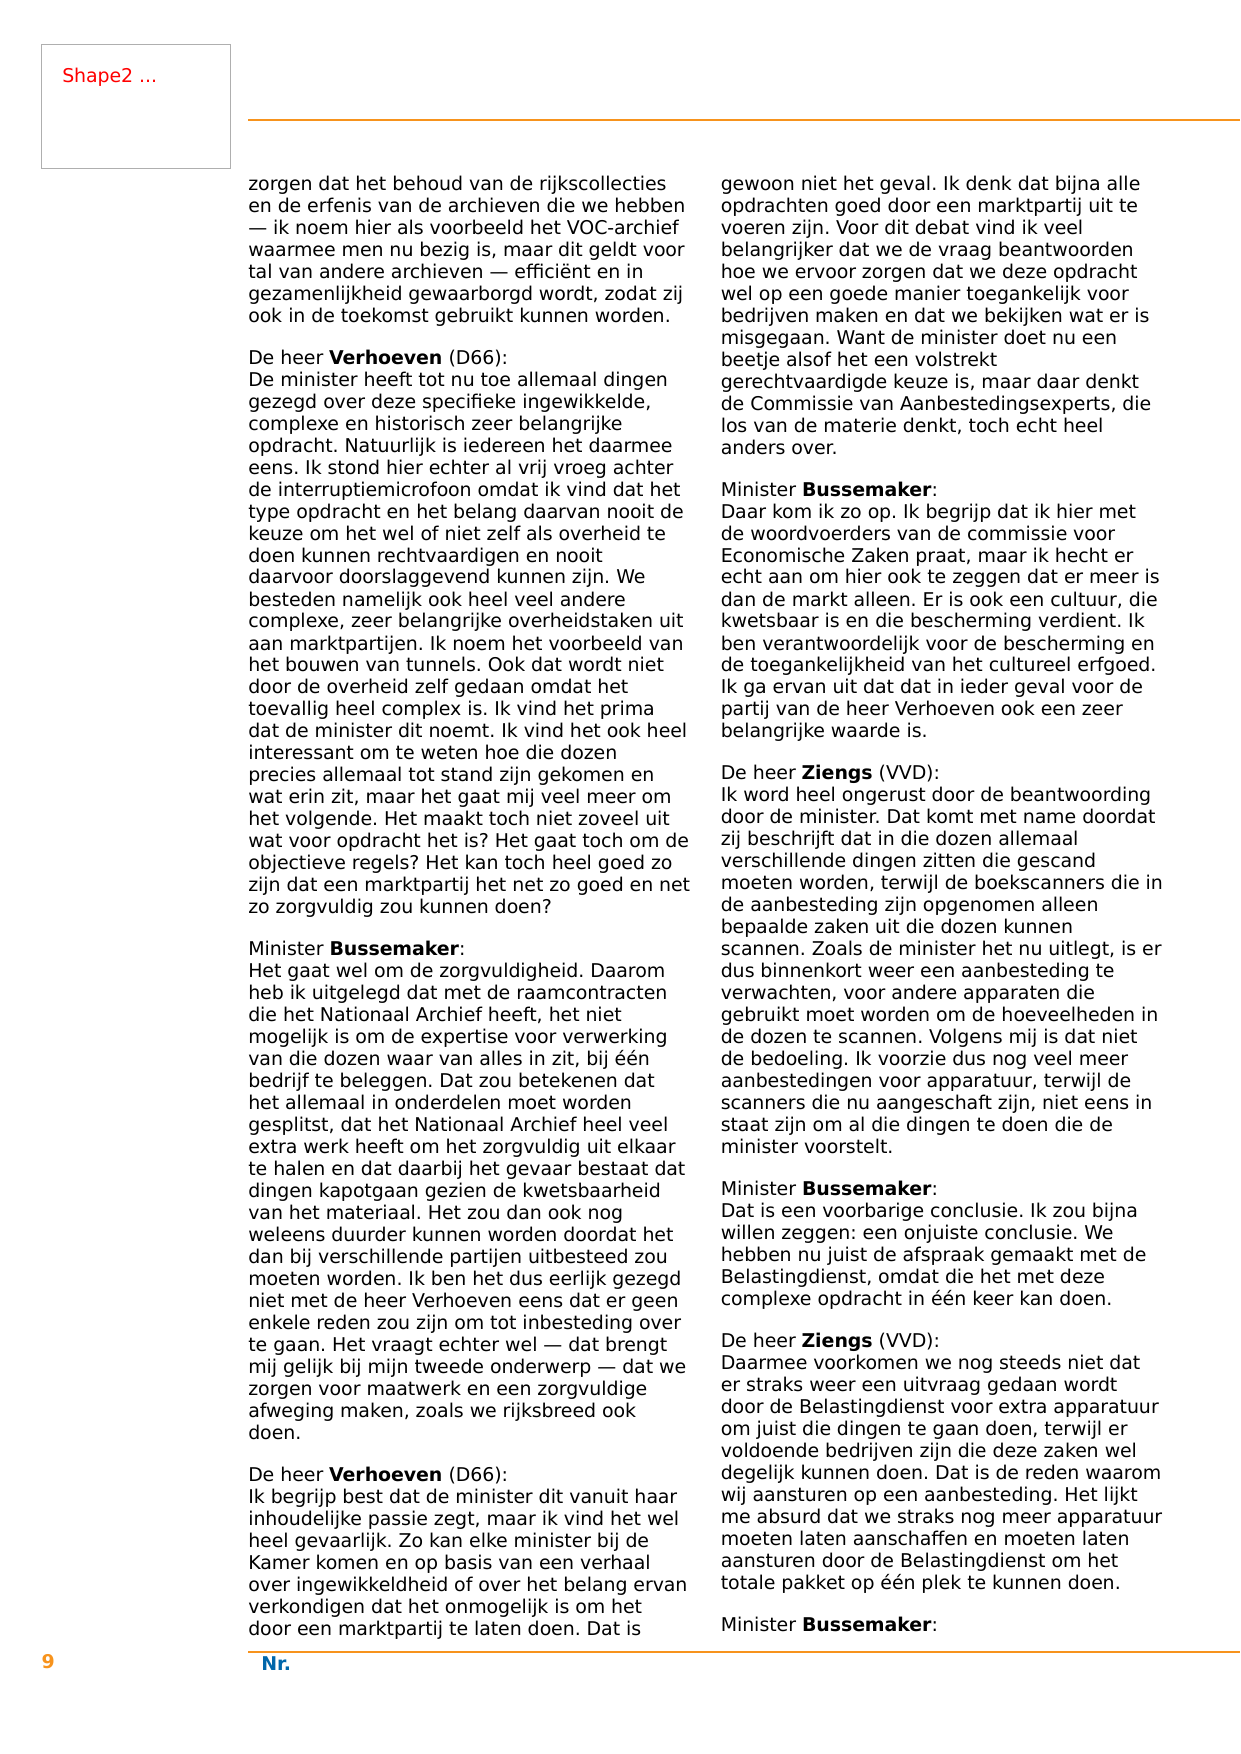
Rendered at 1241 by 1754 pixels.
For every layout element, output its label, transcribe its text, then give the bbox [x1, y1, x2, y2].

text Ik word heel ongerust door de beantwoording door de minister. Dat komt met name doordat zij beschrijft dat in die dozen allemaal verschillende dingen zitten die gescand moeten worden, terwijl de boekscanners die in de aanbesteding zijn opgenomen alleen bepaalde zaken uit die dozen kunnen scannen. Zoals de minister het nu uitlegt, is er dus binnenkort weer een aanbesteding te verwachten, voor andere apparaten die gebruikt moet worden om de hoeveelheden in de dozen te scannen. Volgens mij is dat niet de bedoeling. Ik voorzie dus nog veel meer aanbestedingen voor apparatuur, terwijl de scanners die nu aangeschaft zijn, niet eens in staat zijn om al die dingen te doen die de minister voorstelt. [721, 784, 1163, 1158]
text zorgen dat het behoud van de rijkscollecties en de erfenis van de archieven die we hebben — ik noem hier als voorbeeld het VOC-archief waarmee men nu bezig is, maar dit geldt voor tal van andere archieven — efficiënt en in gezamenlijkheid gewaarborgd wordt, zodat zij ook in de toekomst gebruikt kunnen worden. [248, 173, 691, 327]
text gewoon niet het geval. Ik denk dat bijna alle opdrachten goed door een marktpartij uit te voeren zijn. Voor dit debat vind ik veel belangrijker dat we de vraag beantwoorden hoe we ervoor zorgen dat we deze opdracht wel op een goede manier toegankelijk voor bedrijven maken en dat we bekijken wat er is misgegaan. Want de minister doet nu een beetje alsof het een volstrekt gerechtvaardigde keuze is, maar daar denkt de Commissie van Aanbestedingsexperts, die los van de materie denkt, toch echt heel anders over. [721, 173, 1163, 458]
text De heer Ziengs (VVD): [721, 1330, 1163, 1352]
text Daarmee voorkomen we nog steeds niet dat er straks weer een uitvraag gedaan wordt door de Belastingdienst voor extra apparatuur om juist die dingen te gaan doen, terwijl er voldoende bedrijven zijn die deze zaken wel degelijk kunnen doen. Dat is de reden waarom wij aansturen op een aanbesteding. Het lijkt me absurd dat we straks nog meer apparatuur moeten laten aanschaffen en moeten laten aansturen door de Belastingdienst om het totale pakket op één plek te kunnen doen. [721, 1352, 1163, 1593]
text Minister Bussemaker: [721, 478, 1163, 501]
text Minister Bussemaker: [721, 1613, 1163, 1636]
text Minister Bussemaker: [248, 938, 691, 960]
text De heer Verhoeven (D66): [248, 347, 691, 369]
text Minister Bussemaker: [721, 1178, 1163, 1200]
text Ik begrijp best dat de minister dit vanuit haar inhoudelijke passie zegt, maar ik vind het wel heel gevaarlijk. Zo kan elke minister bij de Kamer komen en op basis van een verhaal over ingewikkeldheid of over het belang ervan verkondigen dat het onmogelijk is om het door een marktpartij te laten doen. Dat is [248, 1486, 691, 1639]
text De heer Ziengs (VVD): [721, 762, 1163, 784]
text Dat is een voorbarige conclusie. Ik zou bijna willen zeggen: een onjuiste conclusie. We hebben nu juist de afspraak gemaakt met de Belastingdienst, omdat die het met deze complexe opdracht in één keer kan doen. [721, 1200, 1163, 1310]
text De heer Verhoeven (D66): [248, 1464, 691, 1486]
text De minister heeft tot nu toe allemaal dingen gezegd over deze specifieke ingewikkelde, complexe en historisch zeer belangrijke opdracht. Natuurlijk is iedereen het daarmee eens. Ik stond hier echter al vrij vroeg achter de interruptiemicrofoon omdat ik vind dat het type opdracht en het belang daarvan nooit de keuze om het wel of niet zelf als overheid te doen kunnen rechtvaardigen en nooit daarvoor doorslaggevend kunnen zijn. We besteden namelijk ook heel veel andere complexe, zeer belangrijke overheidstaken uit aan marktpartijen. Ik noem het voorbeeld van het bouwen van tunnels. Ook dat wordt niet door de overheid zelf gedaan omdat het toevallig heel complex is. Ik vind het prima dat de minister dit noemt. Ik vind het ook heel interessant om te weten hoe die dozen precies allemaal tot stand zijn gekomen en wat erin zit, maar het gaat mij veel meer om het volgende. Het maakt toch niet zoveel uit wat voor opdracht het is? Het gaat toch om de objectieve regels? Het kan toch heel goed zo zijn dat een marktpartij het net zo goed en net zo zorgvuldig zou kunnen doen? [248, 369, 691, 918]
text Daar kom ik zo op. Ik begrijp dat ik hier met de woordvoerders van de commissie voor Economische Zaken praat, maar ik hecht er echt aan om hier ook te zeggen dat er meer is dan de markt alleen. Er is ook een cultuur, die kwetsbaar is en die bescherming verdient. Ik ben verantwoordelijk voor de bescherming en de toegankelijkheid van het cultureel erfgoed. Ik ga ervan uit dat dat in ieder geval voor de partij van de heer Verhoeven ook een zeer belangrijke waarde is. [721, 501, 1163, 742]
text Het gaat wel om de zorgvuldigheid. Daarom heb ik uitgelegd dat met de raamcontracten die het Nationaal Archief heeft, het niet mogelijk is om de expertise voor verwerking van die dozen waar van alles in zit, bij één bedrijf te beleggen. Dat zou betekenen dat het allemaal in onderdelen moet worden gesplitst, dat het Nationaal Archief heel veel extra werk heeft om het zorgvuldig uit elkaar te halen en dat daarbij het gevaar bestaat dat dingen kapotgaan gezien de kwetsbaarheid van het materiaal. Het zou dan ook nog weleens duurder kunnen worden doordat het dan bij verschillende partijen uitbesteed zou moeten worden. Ik ben het dus eerlijk gezegd niet met de heer Verhoeven eens dat er geen enkele reden zou zijn om tot inbesteding over te gaan. Het vraagt echter wel — dat brengt mij gelijk bij mijn tweede onderwerp — dat we zorgen voor maatwerk en een zorgvuldige afweging maken, zoals we rijksbreed ook doen. [248, 960, 691, 1444]
